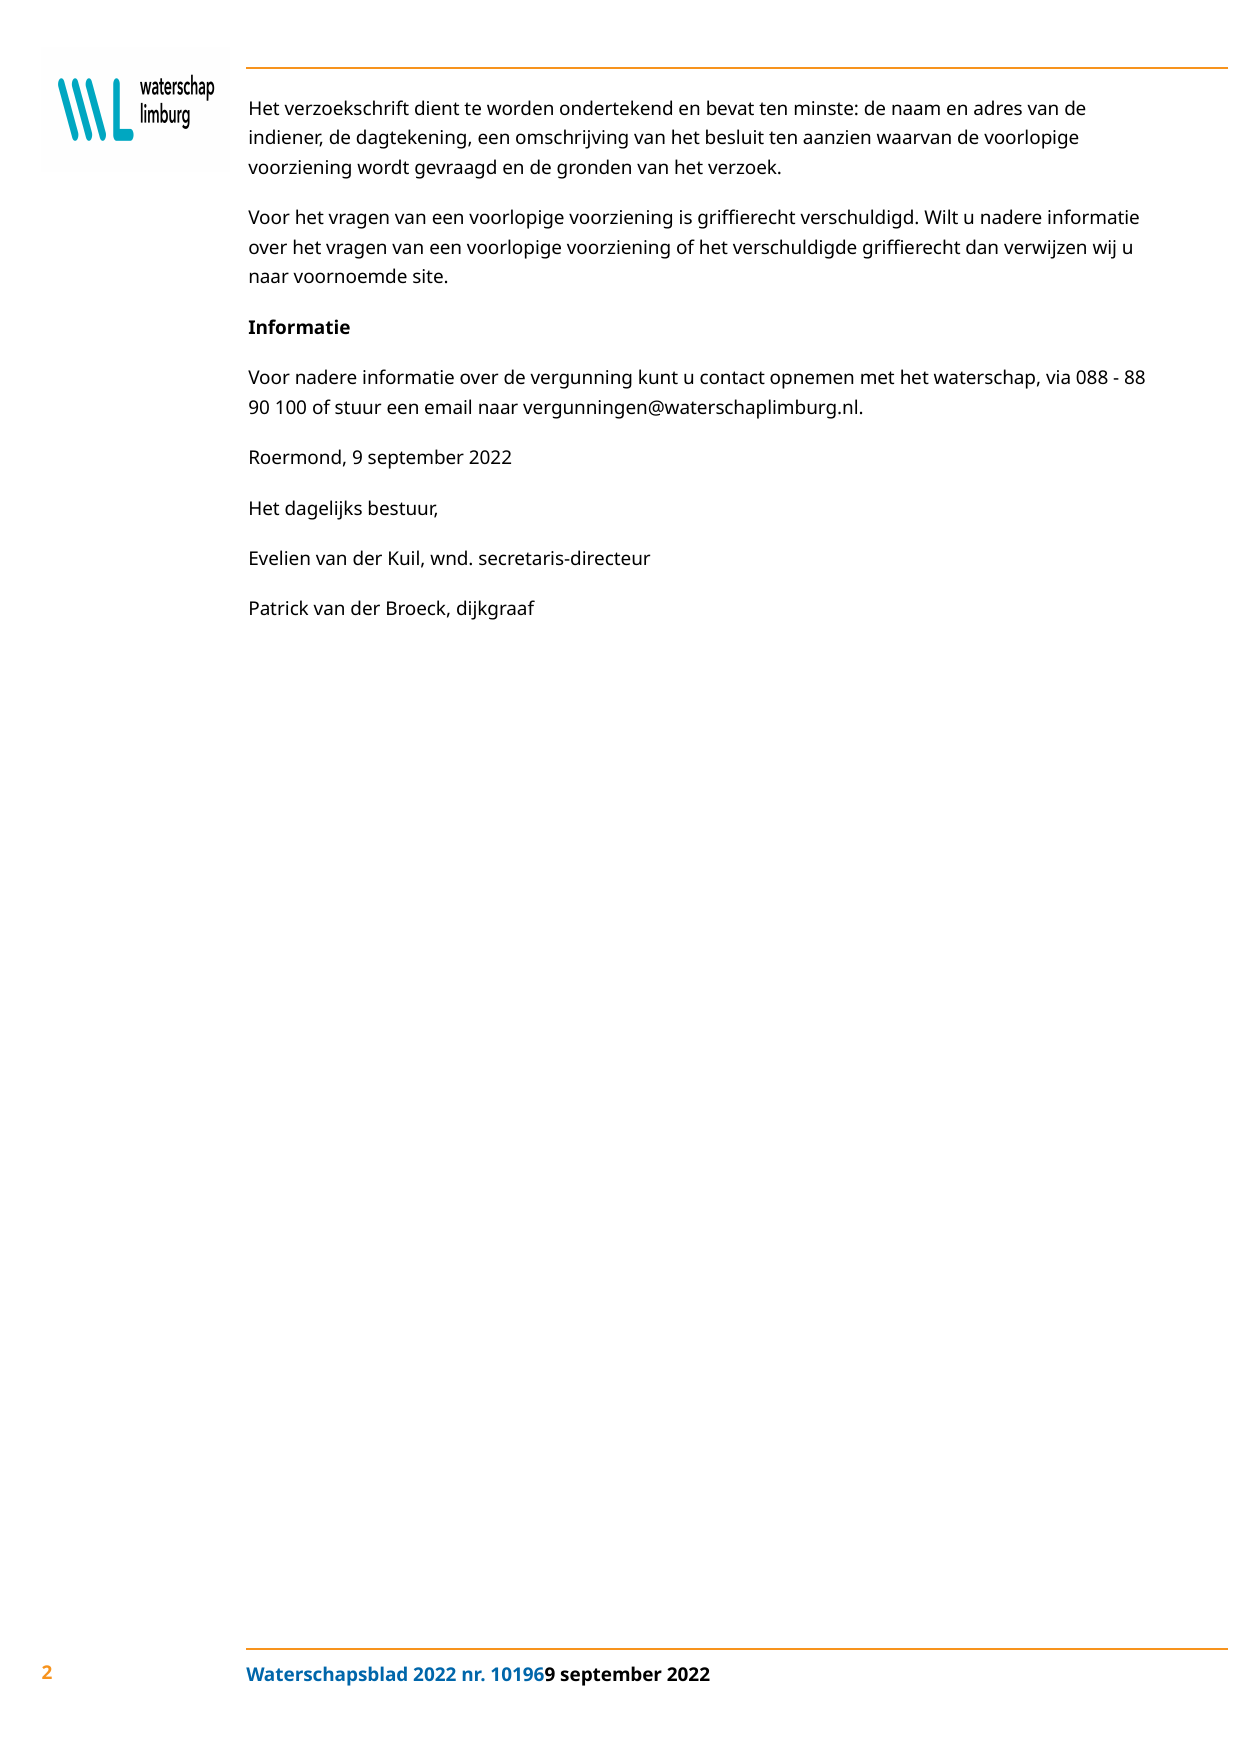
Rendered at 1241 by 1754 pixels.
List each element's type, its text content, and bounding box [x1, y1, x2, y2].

text Evelien van der Kuil, wnd. secretaris-directeur [248, 545, 1152, 571]
text Informatie [248, 314, 1152, 340]
text Voor het vragen van een voorlopige voorziening is griffierecht verschuldigd. Wilt u nadere informatie over het vragen van een voorlopige voorziening of het verschuldigde griffierecht dan verwijzen wij u naar voornoemde site. [248, 204, 1152, 289]
text Voor nadere informatie over de vergunning kunt u contact opnemen met het waterschap, via 088 - 88 90 100 of stuur een email naar vergunningen@waterschaplimburg.nl. [248, 364, 1152, 420]
text Het verzoekschrift dient te worden ondertekend en bevat ten minste: de naam en adres van de indiener, de dagtekening, een omschrijving van het besluit ten aanzien waarvan de voorlopige voorziening wordt gevraagd en de gronden van het verzoek. [248, 95, 1152, 180]
text Het dagelijks bestuur, [248, 495, 1152, 521]
picture [41, 47, 231, 172]
text Roermond, 9 september 2022 [248, 444, 1152, 470]
text Patrick van der Broeck, dijkgraaf [248, 596, 1152, 621]
